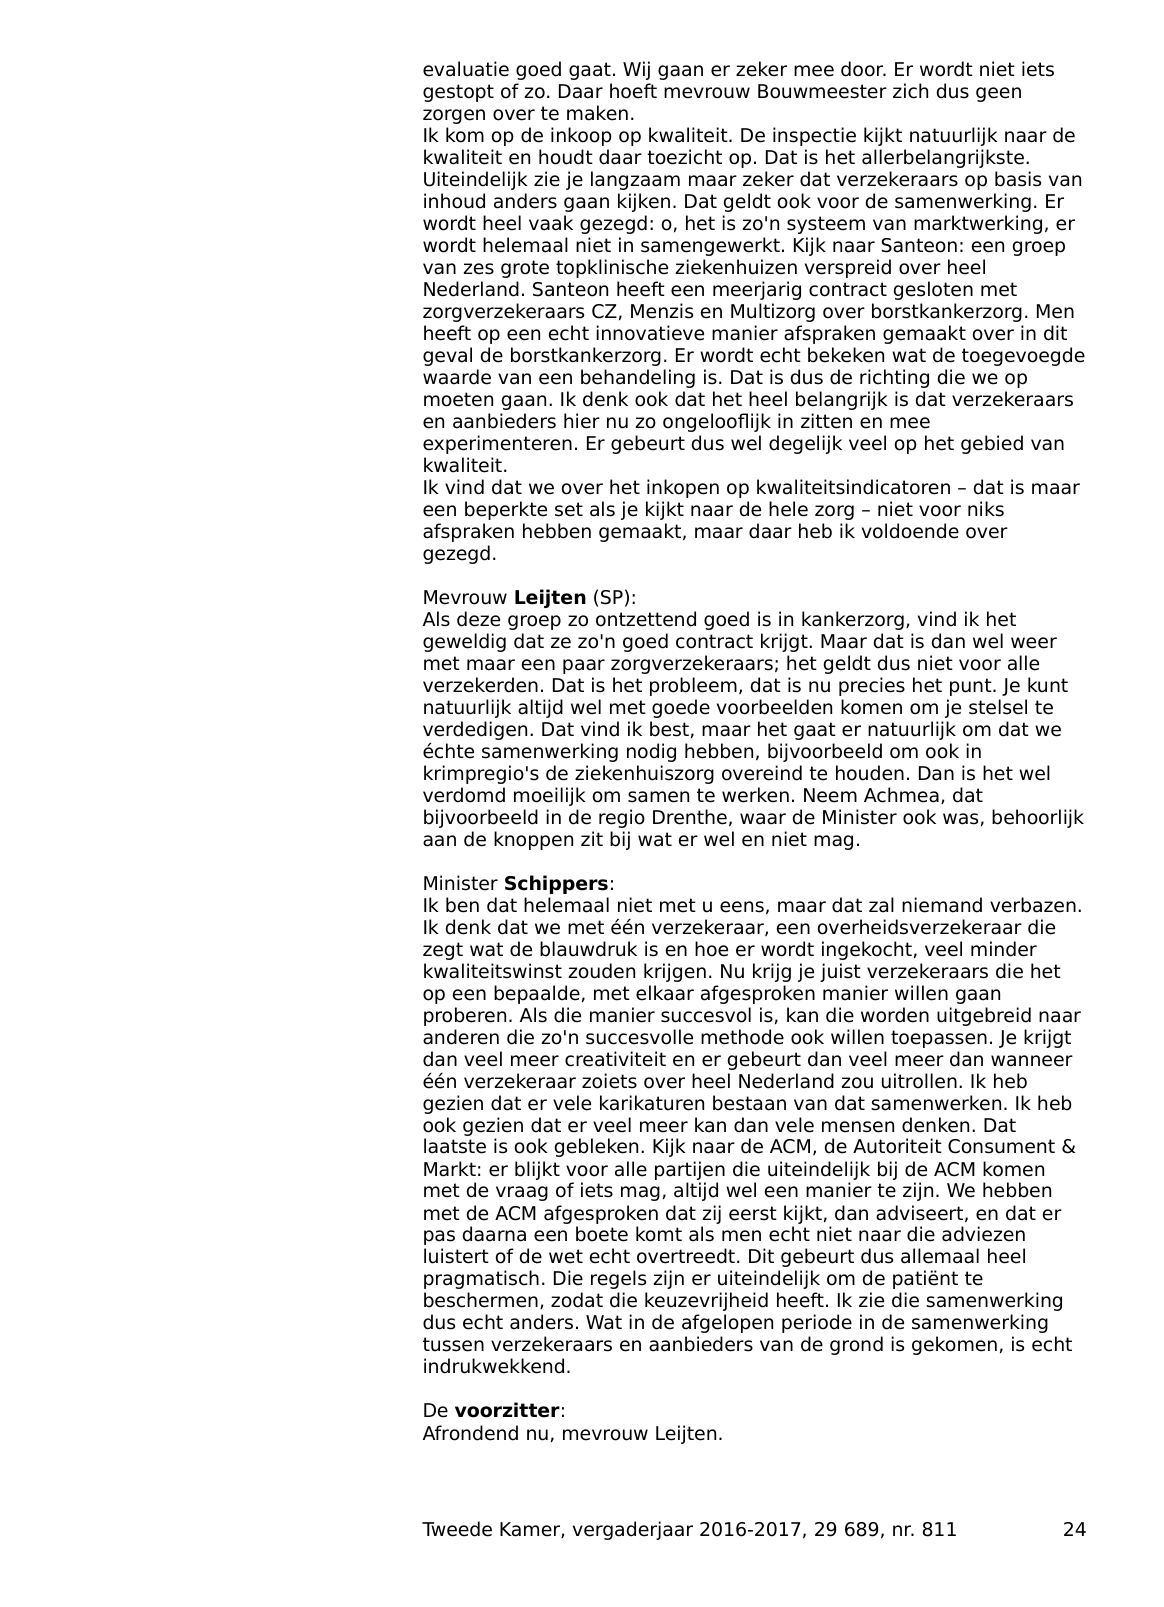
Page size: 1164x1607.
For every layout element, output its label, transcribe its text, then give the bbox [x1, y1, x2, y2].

text Mevrouw Leijten (SP): [422, 587, 1087, 609]
text Ik vind dat we over het inkopen op kwaliteitsindicatoren – dat is maar een beperkte set als je kijkt naar de hele zorg – niet voor niks afspraken hebben gemaakt, maar daar heb ik voldoende over gezegd. [422, 477, 1087, 564]
text Als deze groep zo ontzettend goed is in kankerzorg, vind ik het geweldig dat ze zo'n goed contract krijgt. Maar dat is dan wel weer met maar een paar zorgverzekeraars; het geldt dus niet voor alle verzekerden. Dat is het probleem, dat is nu precies het punt. Je kunt natuurlijk altijd wel met goede voorbeelden komen om je stelsel te verdedigen. Dat vind ik best, maar het gaat er natuurlijk om dat we échte samenwerking nodig hebben, bijvoorbeeld om ook in krimpregio's de ziekenhuiszorg overeind te houden. Dan is het wel verdomd moeilijk om samen te werken. Neem Achmea, dat bijvoorbeeld in de regio Drenthe, waar de Minister ook was, behoorlijk aan de knoppen zit bij wat er wel en niet mag. [422, 609, 1087, 851]
text Ik kom op de inkoop op kwaliteit. De inspectie kijkt natuurlijk naar de kwaliteit en houdt daar toezicht op. Dat is het allerbelangrijkste. Uiteindelijk zie je langzaam maar zeker dat verzekeraars op basis van inhoud anders gaan kijken. Dat geldt ook voor de samenwerking. Er wordt heel vaak gezegd: o, het is zo'n systeem van marktwerking, er wordt helemaal niet in samengewerkt. Kijk naar Santeon: een groep van zes grote topklinische ziekenhuizen verspreid over heel Nederland. Santeon heeft een meerjarig contract gesloten met zorgverzekeraars CZ, Menzis en Multizorg over borstkankerzorg. Men heeft op een echt innovatieve manier afspraken gemaakt over in dit geval de borstkankerzorg. Er wordt echt bekeken wat de toegevoegde waarde van een behandeling is. Dat is dus de richting die we op moeten gaan. Ik denk ook dat het heel belangrijk is dat verzekeraars en aanbieders hier nu zo ongelooflijk in zitten en mee experimenteren. Er gebeurt dus wel degelijk veel op het gebied van kwaliteit. [422, 125, 1087, 477]
text Afrondend nu, mevrouw Leijten. [422, 1422, 1087, 1444]
text Minister Schippers: [422, 873, 1087, 895]
text Ik ben dat helemaal niet met u eens, maar dat zal niemand verbazen. Ik denk dat we met één verzekeraar, een overheidsverzekeraar die zegt wat de blauwdruk is en hoe er wordt ingekocht, veel minder kwaliteitswinst zouden krijgen. Nu krijg je juist verzekeraars die het op een bepaalde, met elkaar afgesproken manier willen gaan proberen. Als die manier succesvol is, kan die worden uitgebreid naar anderen die zo'n succesvolle methode ook willen toepassen. Je krijgt dan veel meer creativiteit en er gebeurt dan veel meer dan wanneer één verzekeraar zoiets over heel Nederland zou uitrollen. Ik heb gezien dat er vele karikaturen bestaan van dat samenwerken. Ik heb ook gezien dat er veel meer kan dan vele mensen denken. Dat laatste is ook gebleken. Kijk naar de ACM, de Autoriteit Consument & Markt: er blijkt voor alle partijen die uiteindelijk bij de ACM komen met de vraag of iets mag, altijd wel een manier te zijn. We hebben met de ACM afgesproken dat zij eerst kijkt, dan adviseert, en dat er pas daarna een boete komt als men echt niet naar die adviezen luistert of de wet echt overtreedt. Dit gebeurt dus allemaal heel pragmatisch. Die regels zijn er uiteindelijk om de patiënt te beschermen, zodat die keuzevrijheid heeft. Ik zie die samenwerking dus echt anders. Wat in de afgelopen periode in de samenwerking tussen verzekeraars en aanbieders van de grond is gekomen, is echt indrukwekkend. [422, 895, 1087, 1378]
text evaluatie goed gaat. Wij gaan er zeker mee door. Er wordt niet iets gestopt of zo. Daar hoeft mevrouw Bouwmeester zich dus geen zorgen over te maken. [422, 59, 1087, 125]
text De voorzitter: [422, 1400, 1087, 1422]
